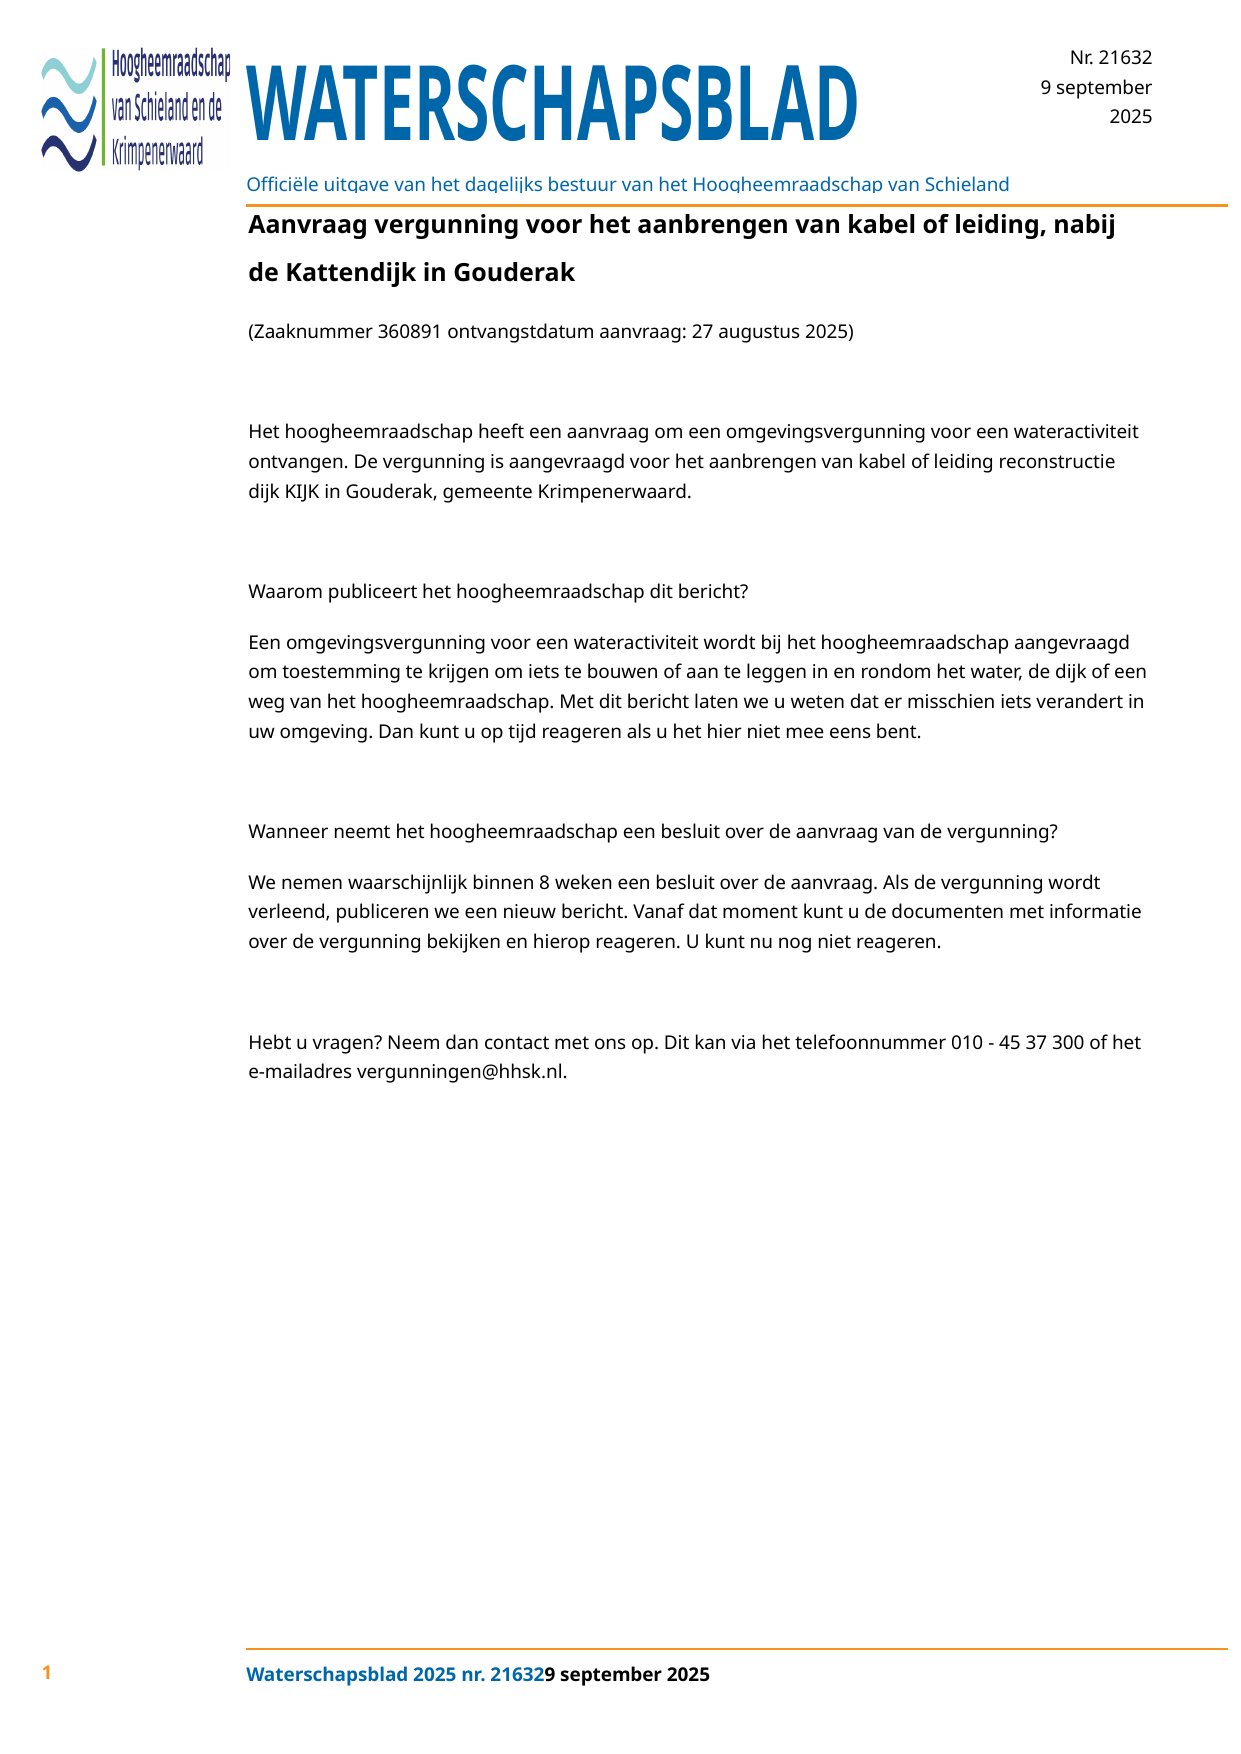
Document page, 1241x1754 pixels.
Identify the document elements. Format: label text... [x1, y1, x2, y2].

picture [41, 47, 231, 172]
text Waarom publiceert het hoogheemraadschap dit bericht? [248, 579, 1152, 604]
text (Zaaknummer 360891 ontvangstdatum aanvraag: 27 augustus 2025) [248, 318, 1152, 344]
text We nemen waarschijnlijk binnen 8 weken een besluit over de aanvraag. Als de vergunning wordt verleend, publiceren we een nieuw bericht. Vanaf dat moment kunt u de documenten met informatie over de vergunning bekijken en hierop reageren. U kunt nu nog niet reageren. [248, 869, 1152, 954]
text Wanneer neemt het hoogheemraadschap een besluit over de aanvraag van de vergunning? [248, 819, 1152, 844]
text Hebt u vragen? Neem dan contact met ons op. Dit kan via het telefoonnummer 010 - 45 37 300 of het e-mailadres vergunningen@hhsk.nl. [248, 1029, 1152, 1084]
text Een omgevingsvergunning voor een wateractiviteit wordt bij het hoogheemraadschap aangevraagd om toestemming te krijgen om iets te bouwen of aan te leggen in en rondom het water, de dijk of een weg van het hoogheemraadschap. Met dit bericht laten we u weten dat er misschien iets verandert in uw omgeving. Dan kunt u op tijd reageren als u het hier niet mee eens bent. [248, 629, 1152, 744]
text Het hoogheemraadschap heeft een aanvraag om een omgevingsvergunning voor een wateractiviteit ontvangen. De vergunning is aangevraagd voor het aanbrengen van kabel of leiding reconstructie dijk KIJK in Gouderak, gemeente Krimpenerwaard. [248, 419, 1152, 504]
text Aanvraag vergunning voor het aanbrengen van kabel of leiding, nabij de Kattendijk in Gouderak [248, 207, 1152, 288]
